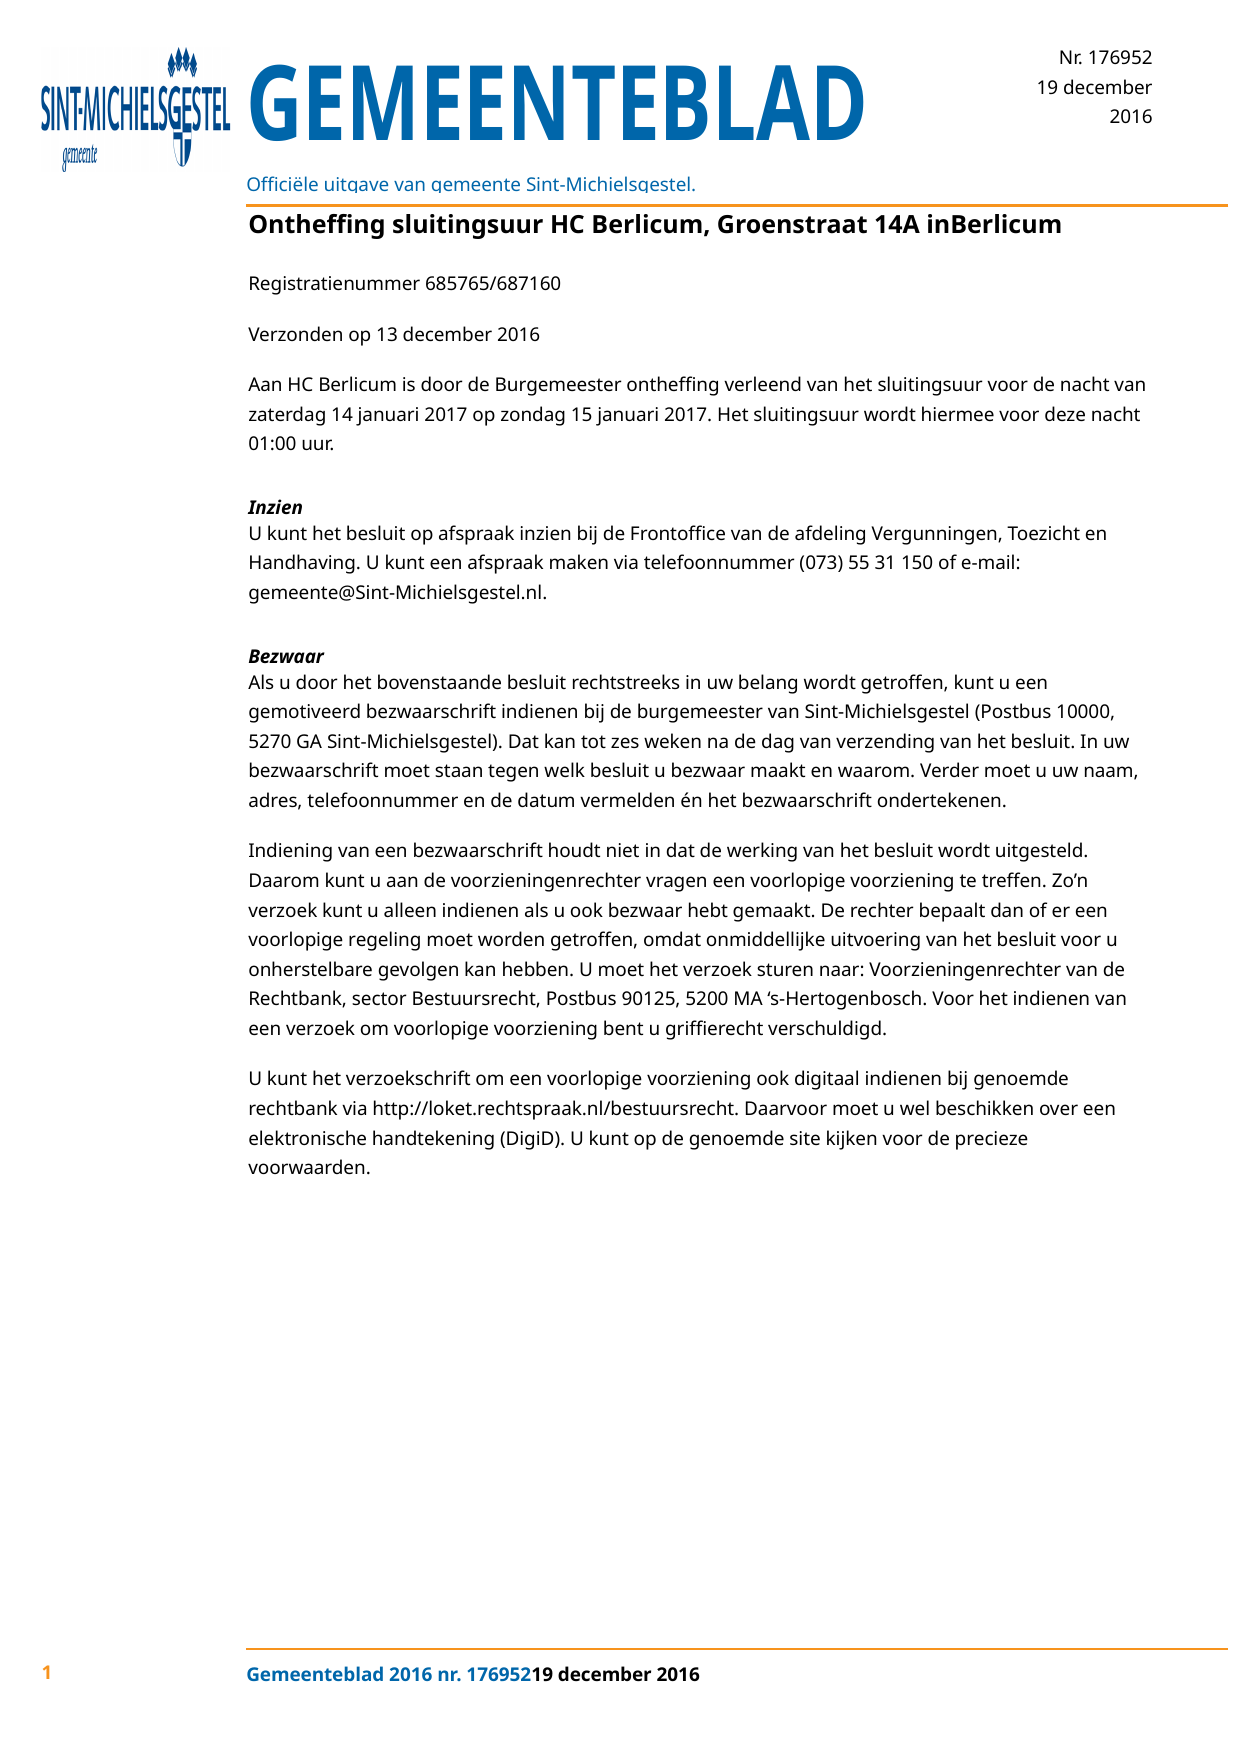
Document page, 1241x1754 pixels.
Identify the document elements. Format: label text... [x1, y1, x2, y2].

text Als u door het bovenstaande besluit rechtstreeks in uw belang wordt getroffen, kunt u een gemotiveerd bezwaarschrift indienen bij de burgemeester van Sint-Michielsgestel (Postbus 10000, 5270 GA Sint-Michielsgestel). Dat kan tot zes weken na de dag van verzending van het besluit. In uw bezwaarschrift moet staan tegen welk besluit u bezwaar maakt en waarom. Verder moet u uw naam, adres, telefoonnummer en de datum vermelden én het bezwaarschrift ondertekenen. [248, 669, 1152, 813]
picture [41, 47, 231, 172]
text Ontheffing sluitingsuur HC Berlicum, Groenstraat 14A inBerlicum [248, 207, 1152, 241]
text Indiening van een bezwaarschrift houdt niet in dat de werking van het besluit wordt uitgesteld. Daarom kunt u aan de voorzieningenrechter vragen een voorlopige voorziening te treffen. Zo’n verzoek kunt u alleen indienen als u ook bezwaar hebt gemaakt. De rechter bepaalt dan of er een voorlopige regeling moet worden getroffen, omdat onmiddellijke uitvoering van het besluit voor u onherstelbare gevolgen kan hebben. U moet het verzoek sturen naar: Voorzieningenrechter van de Rechtbank, sector Bestuursrecht, Postbus 90125, 5200 MA ‘s-Hertogenbosch. Voor het indienen van een verzoek om voorlopige voorziening bent u griffierecht verschuldigd. [248, 838, 1152, 1041]
text Registratienummer 685765/687160 [248, 270, 1152, 296]
text Bezwaar [248, 643, 1152, 669]
text Aan HC Berlicum is door de Burgemeester ontheffing verleend van het sluitingsuur voor de nacht van zaterdag 14 januari 2017 op zondag 15 januari 2017. Het sluitingsuur wordt hiermee voor deze nacht 01:00 uur. [248, 371, 1152, 456]
text U kunt het besluit op afspraak inzien bij de Frontoffice van de afdeling Vergunningen, Toezicht en Handhaving. U kunt een afspraak maken via telefoonnummer (073) 55 31 150 of e-mail: gemeente@Sint-Michielsgestel.nl. [248, 520, 1152, 605]
text Verzonden op 13 december 2016 [248, 321, 1152, 346]
text U kunt het verzoekschrift om een voorlopige voorziening ook digitaal indienen bij genoemde rechtbank via http://loket.rechtspraak.nl/bestuursrecht. Daarvoor moet u wel beschikken over een elektronische handtekening (DigiD). U kunt op de genoemde site kijken voor de precieze voorwaarden. [248, 1066, 1152, 1180]
text Inzien [248, 494, 1152, 520]
